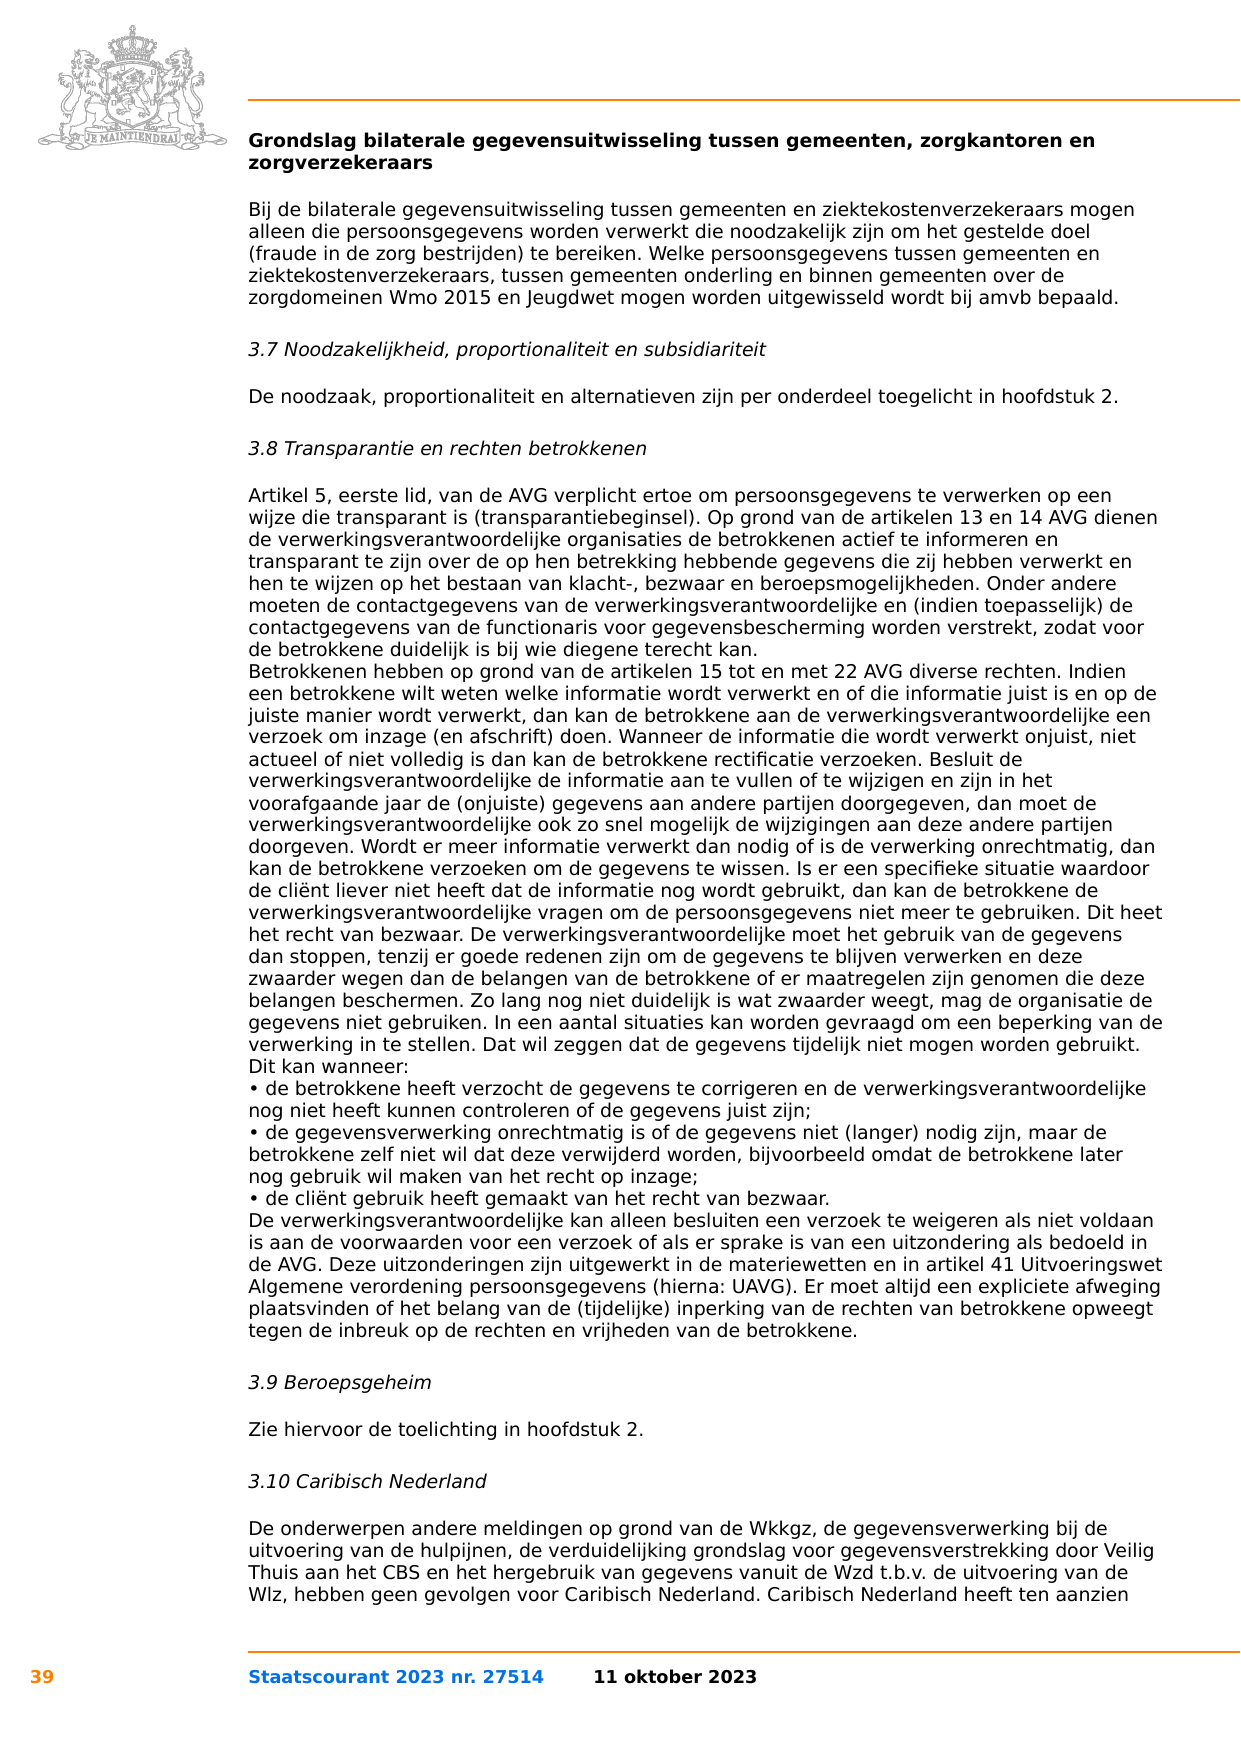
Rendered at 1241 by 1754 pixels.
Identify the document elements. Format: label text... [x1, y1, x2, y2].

text Artikel 5, eerste lid, van de AVG verplicht ertoe om persoonsgegevens te verwerken op een wijze die transparant is (transparantiebeginsel). Op grond van de artikelen 13 en 14 AVG dienen de verwerkingsverantwoordelijke organisaties de betrokkenen actief te informeren en transparant te zijn over de op hen betrekking hebbende gegevens die zij hebben verwerkt en hen te wijzen op het bestaan van klacht-, bezwaar en beroepsmogelijkheden. Onder andere moeten de contactgegevens van de verwerkingsverantwoordelijke en (indien toepasselijk) de contactgegevens van de functionaris voor gegevensbescherming worden verstrekt, zodat voor de betrokkene duidelijk is bij wie diegene terecht kan. [248, 485, 1163, 661]
subtitle 3.9 Beroepsgeheim [248, 1372, 1163, 1394]
text Bij de bilaterale gegevensuitwisseling tussen gemeenten en ziektekostenverzekeraars mogen alleen die persoonsgegevens worden verwerkt die noodzakelijk zijn om het gestelde doel (fraude in de zorg bestrijden) te bereiken. Welke persoonsgegevens tussen gemeenten en ziektekostenverzekeraars, tussen gemeenten onderling en binnen gemeenten over de zorgdomeinen Wmo 2015 en Jeugdwet mogen worden uitgewisseld wordt bij amvb bepaald. [248, 199, 1163, 309]
text De verwerkingsverantwoordelijke kan alleen besluiten een verzoek te weigeren als niet voldaan is aan de voorwaarden voor een verzoek of als er sprake is van een uitzondering als bedoeld in de AVG. Deze uitzonderingen zijn uitgewerkt in de materiewetten en in artikel 41 Uitvoeringswet Algemene verordening persoonsgegevens (hierna: UAVG). Er moet altijd een expliciete afweging plaatsvinden of het belang van de (tijdelijke) inperking van de rechten van betrokkene opweegt tegen de inbreuk op de rechten en vrijheden van de betrokkene. [248, 1210, 1163, 1342]
text • de betrokkene heeft verzocht de gegevens te corrigeren en de verwerkingsverantwoordelijke nog niet heeft kunnen controleren of de gegevens juist zijn; [248, 1078, 1163, 1122]
picture [38, 25, 227, 150]
text De onderwerpen andere meldingen op grond van de Wkkgz, de gegevensverwerking bij de uitvoering van de hulpijnen, de verduidelijking grondslag voor gegevensverstrekking door Veilig Thuis aan het CBS en het hergebruik van gegevens vanuit de Wzd t.b.v. de uitvoering van de Wlz, hebben geen gevolgen voor Caribisch Nederland. Caribisch Nederland heeft ten aanzien [248, 1518, 1163, 1606]
subtitle 3.8 Transparantie en rechten betrokkenen [248, 438, 1163, 460]
text • de cliënt gebruik heeft gemaakt van het recht van bezwaar. [248, 1188, 1163, 1210]
subtitle 3.7 Noodzakelijkheid, proportionaliteit en subsidiariteit [248, 339, 1163, 361]
text Dit kan wanneer: [248, 1056, 1163, 1078]
subtitle 3.10 Caribisch Nederland [248, 1471, 1163, 1493]
text • de gegevensverwerking onrechtmatig is of de gegevens niet (langer) nodig zijn, maar de betrokkene zelf niet wil dat deze verwijderd worden, bijvoorbeeld omdat de betrokkene later nog gebruik wil maken van het recht op inzage; [248, 1122, 1163, 1188]
text De noodzaak, proportionaliteit en alternatieven zijn per onderdeel toegelicht in hoofdstuk 2. [248, 386, 1163, 408]
text Zie hiervoor de toelichting in hoofdstuk 2. [248, 1419, 1163, 1441]
subtitle Grondslag bilaterale gegevensuitwisseling tussen gemeenten, zorgkantoren en zorgverzekeraars [248, 130, 1163, 174]
text Betrokkenen hebben op grond van de artikelen 15 tot en met 22 AVG diverse rechten. Indien een betrokkene wilt weten welke informatie wordt verwerkt en of die informatie juist is en op de juiste manier wordt verwerkt, dan kan de betrokkene aan de verwerkingsverantwoordelijke een verzoek om inzage (en afschrift) doen. Wanneer de informatie die wordt verwerkt onjuist, niet actueel of niet volledig is dan kan de betrokkene rectificatie verzoeken. Besluit de verwerkingsverantwoordelijke de informatie aan te vullen of te wijzigen en zijn in het voorafgaande jaar de (onjuiste) gegevens aan andere partijen doorgegeven, dan moet de verwerkingsverantwoordelijke ook zo snel mogelijk de wijzigingen aan deze andere partijen doorgeven. Wordt er meer informatie verwerkt dan nodig of is de verwerking onrechtmatig, dan kan de betrokkene verzoeken om de gegevens te wissen. Is er een specifieke situatie waardoor de cliënt liever niet heeft dat de informatie nog wordt gebruikt, dan kan de betrokkene de verwerkingsverantwoordelijke vragen om de persoonsgegevens niet meer te gebruiken. Dit heet het recht van bezwaar. De verwerkingsverantwoordelijke moet het gebruik van de gegevens dan stoppen, tenzij er goede redenen zijn om de gegevens te blijven verwerken en deze zwaarder wegen dan de belangen van de betrokkene of er maatregelen zijn genomen die deze belangen beschermen. Zo lang nog niet duidelijk is wat zwaarder weegt, mag de organisatie de gegevens niet gebruiken. In een aantal situaties kan worden gevraagd om een beperking van de verwerking in te stellen. Dat wil zeggen dat de gegevens tijdelijk niet mogen worden gebruikt. [248, 661, 1163, 1056]
